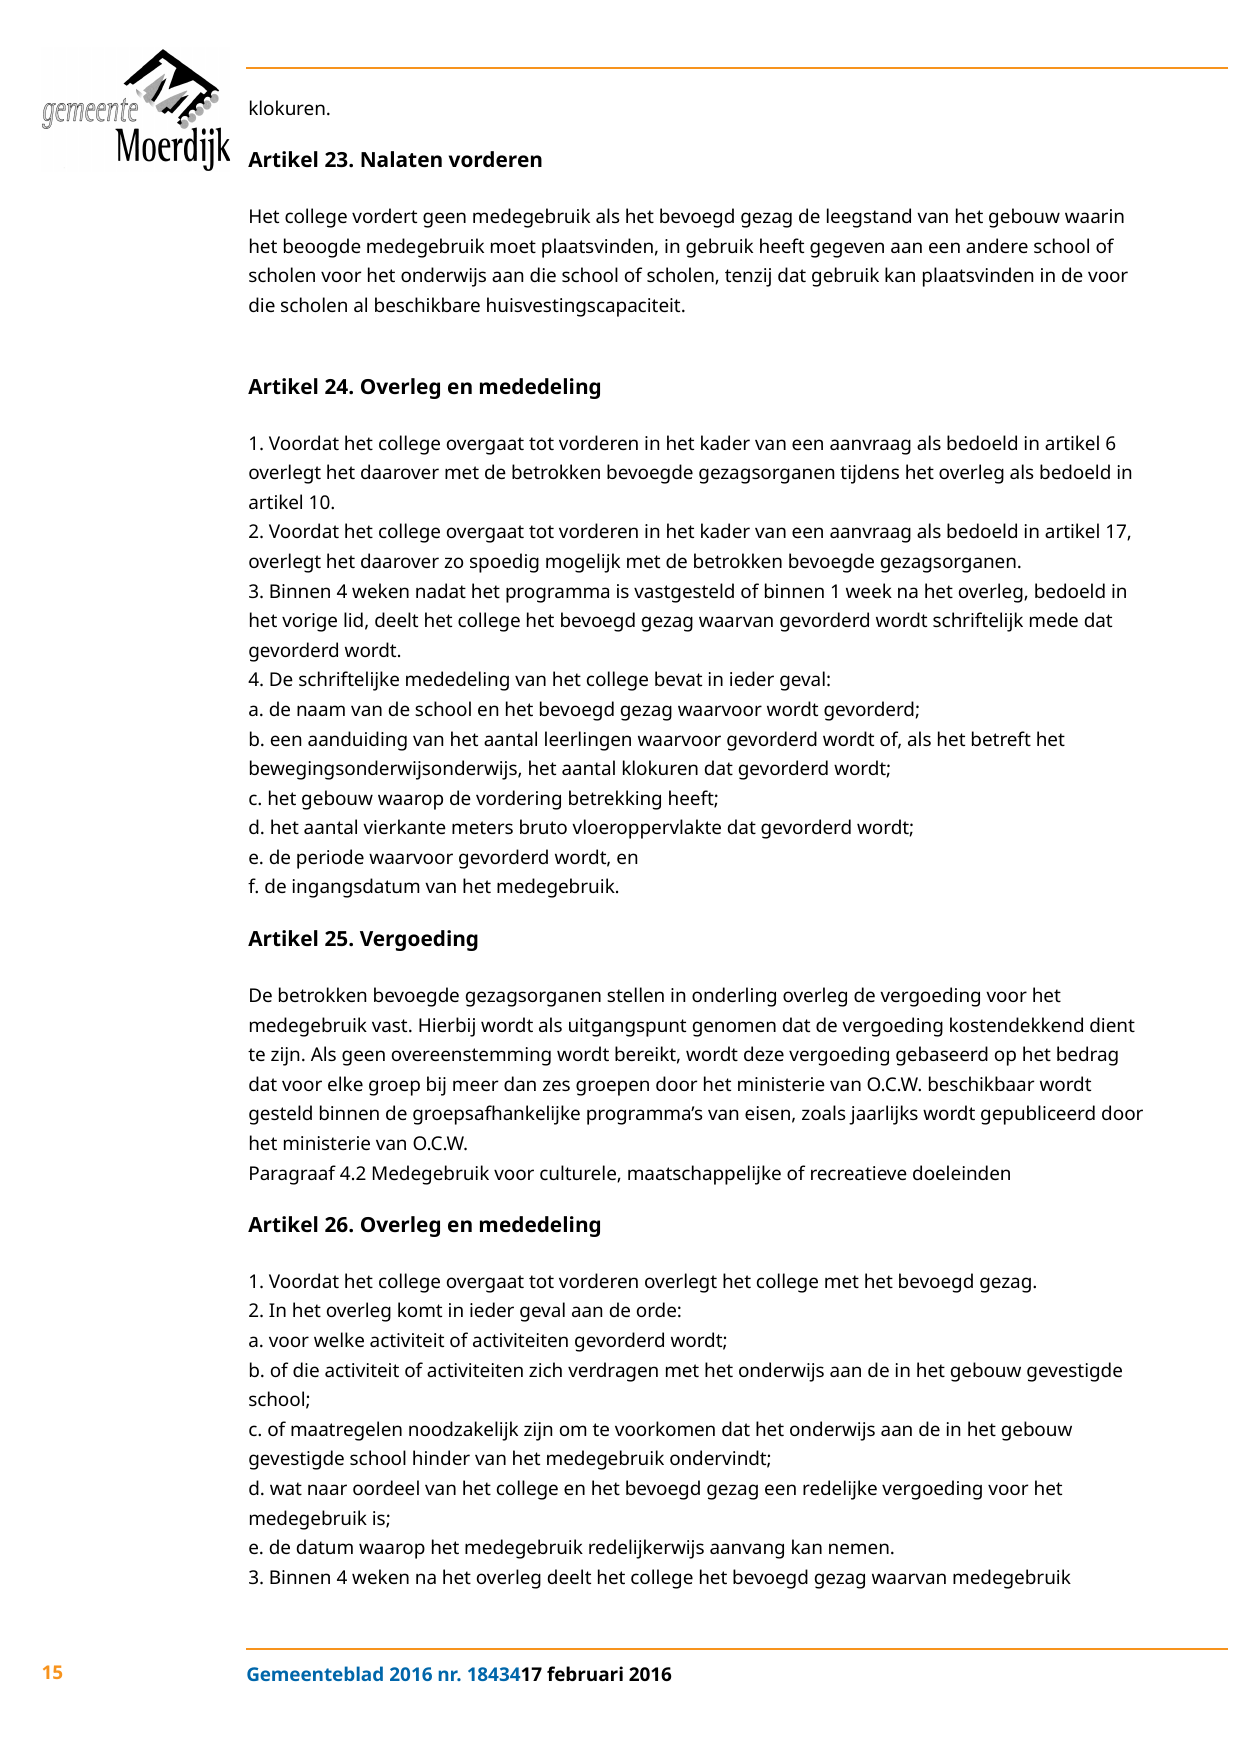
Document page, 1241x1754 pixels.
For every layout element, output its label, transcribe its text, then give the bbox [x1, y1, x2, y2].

text 1. Voordat het college overgaat tot vorderen in het kader van een aanvraag als bedoeld in artikel 6 overlegt het daarover met de betrokken bevoegde gezagsorganen tijdens het overleg als bedoeld in artikel 10. [248, 430, 1152, 515]
text 2. Voordat het college overgaat tot vorderen in het kader van een aanvraag als bedoeld in artikel 17, overlegt het daarover zo spoedig mogelijk met de betrokken bevoegde gezagsorganen. [248, 519, 1152, 574]
text 3. Binnen 4 weken na het overleg deelt het college het bevoegd gezag waarvan medegebruik [248, 1564, 1152, 1590]
text 1. Voordat het college overgaat tot vorderen overlegt het college met het bevoegd gezag. [248, 1268, 1152, 1294]
text Het college vordert geen medegebruik als het bevoegd gezag de leegstand van het gebouw waarin het beoogde medegebruik moet plaatsvinden, in gebruik heeft gegeven aan een andere school of scholen voor het onderwijs aan die school of scholen, tenzij dat gebruik kan plaatsvinden in de voor die scholen al beschikbare huisvestingscapaciteit. [248, 203, 1152, 318]
text e. de periode waarvoor gevorderd wordt, en [248, 844, 1152, 870]
text 3. Binnen 4 weken nadat het programma is vastgesteld of binnen 1 week na het overleg, bedoeld in het vorige lid, deelt het college het bevoegd gezag waarvan gevorderd wordt schriftelijk mede dat gevorderd wordt. [248, 578, 1152, 663]
text d. wat naar oordeel van het college en het bevoegd gezag een redelijke vergoeding voor het medegebruik is; [248, 1475, 1152, 1531]
text b. een aanduiding van het aantal leerlingen waarvoor gevorderd wordt of, als het betreft het bewegingsonderwijsonderwijs, het aantal klokuren dat gevorderd wordt; [248, 726, 1152, 781]
text c. of maatregelen noodzakelijk zijn om te voorkomen dat het onderwijs aan de in het gebouw gevestigde school hinder van het medegebruik ondervindt; [248, 1416, 1152, 1471]
text f. de ingangsdatum van het medegebruik. [248, 874, 1152, 899]
text 2. In het overleg komt in ieder geval aan de orde: [248, 1298, 1152, 1323]
text klokuren. [248, 95, 1152, 121]
text Paragraaf 4.2 Medegebruik voor culturele, maatschappelijke of recreatieve doeleinden [248, 1160, 1152, 1185]
picture [41, 47, 231, 172]
text 4. De schriftelijke mededeling van het college bevat in ieder geval: [248, 667, 1152, 692]
text d. het aantal vierkante meters bruto vloeroppervlakte dat gevorderd wordt; [248, 814, 1152, 840]
text Artikel 24. Overleg en mededeling [248, 372, 1152, 400]
text a. de naam van de school en het bevoegd gezag waarvoor wordt gevorderd; [248, 696, 1152, 722]
text a. voor welke activiteit of activiteiten gevorderd wordt; [248, 1327, 1152, 1353]
text Artikel 23. Nalaten vorderen [248, 145, 1152, 174]
text c. het gebouw waarop de vordering betrekking heeft; [248, 785, 1152, 811]
text e. de datum waarop het medegebruik redelijkerwijs aanvang kan nemen. [248, 1534, 1152, 1560]
text b. of die activiteit of activiteiten zich verdragen met het onderwijs aan de in het gebouw gevestigde school; [248, 1357, 1152, 1412]
text Artikel 26. Overleg en mededeling [248, 1210, 1152, 1238]
text De betrokken bevoegde gezagsorganen stellen in onderling overleg de vergoeding voor het medegebruik vast. Hierbij wordt als uitgangspunt genomen dat de vergoeding kostendekkend dient te zijn. Als geen overeenstemming wordt bereikt, wordt deze vergoeding gebaseerd op het bedrag dat voor elke groep bij meer dan zes groepen door het ministerie van O.C.W. beschikbaar wordt gesteld binnen de groepsafhankelijke programma’s van eisen, zoals jaarlijks wordt gepubliceerd door het ministerie van O.C.W. [248, 982, 1152, 1156]
text Artikel 25. Vergoeding [248, 924, 1152, 953]
